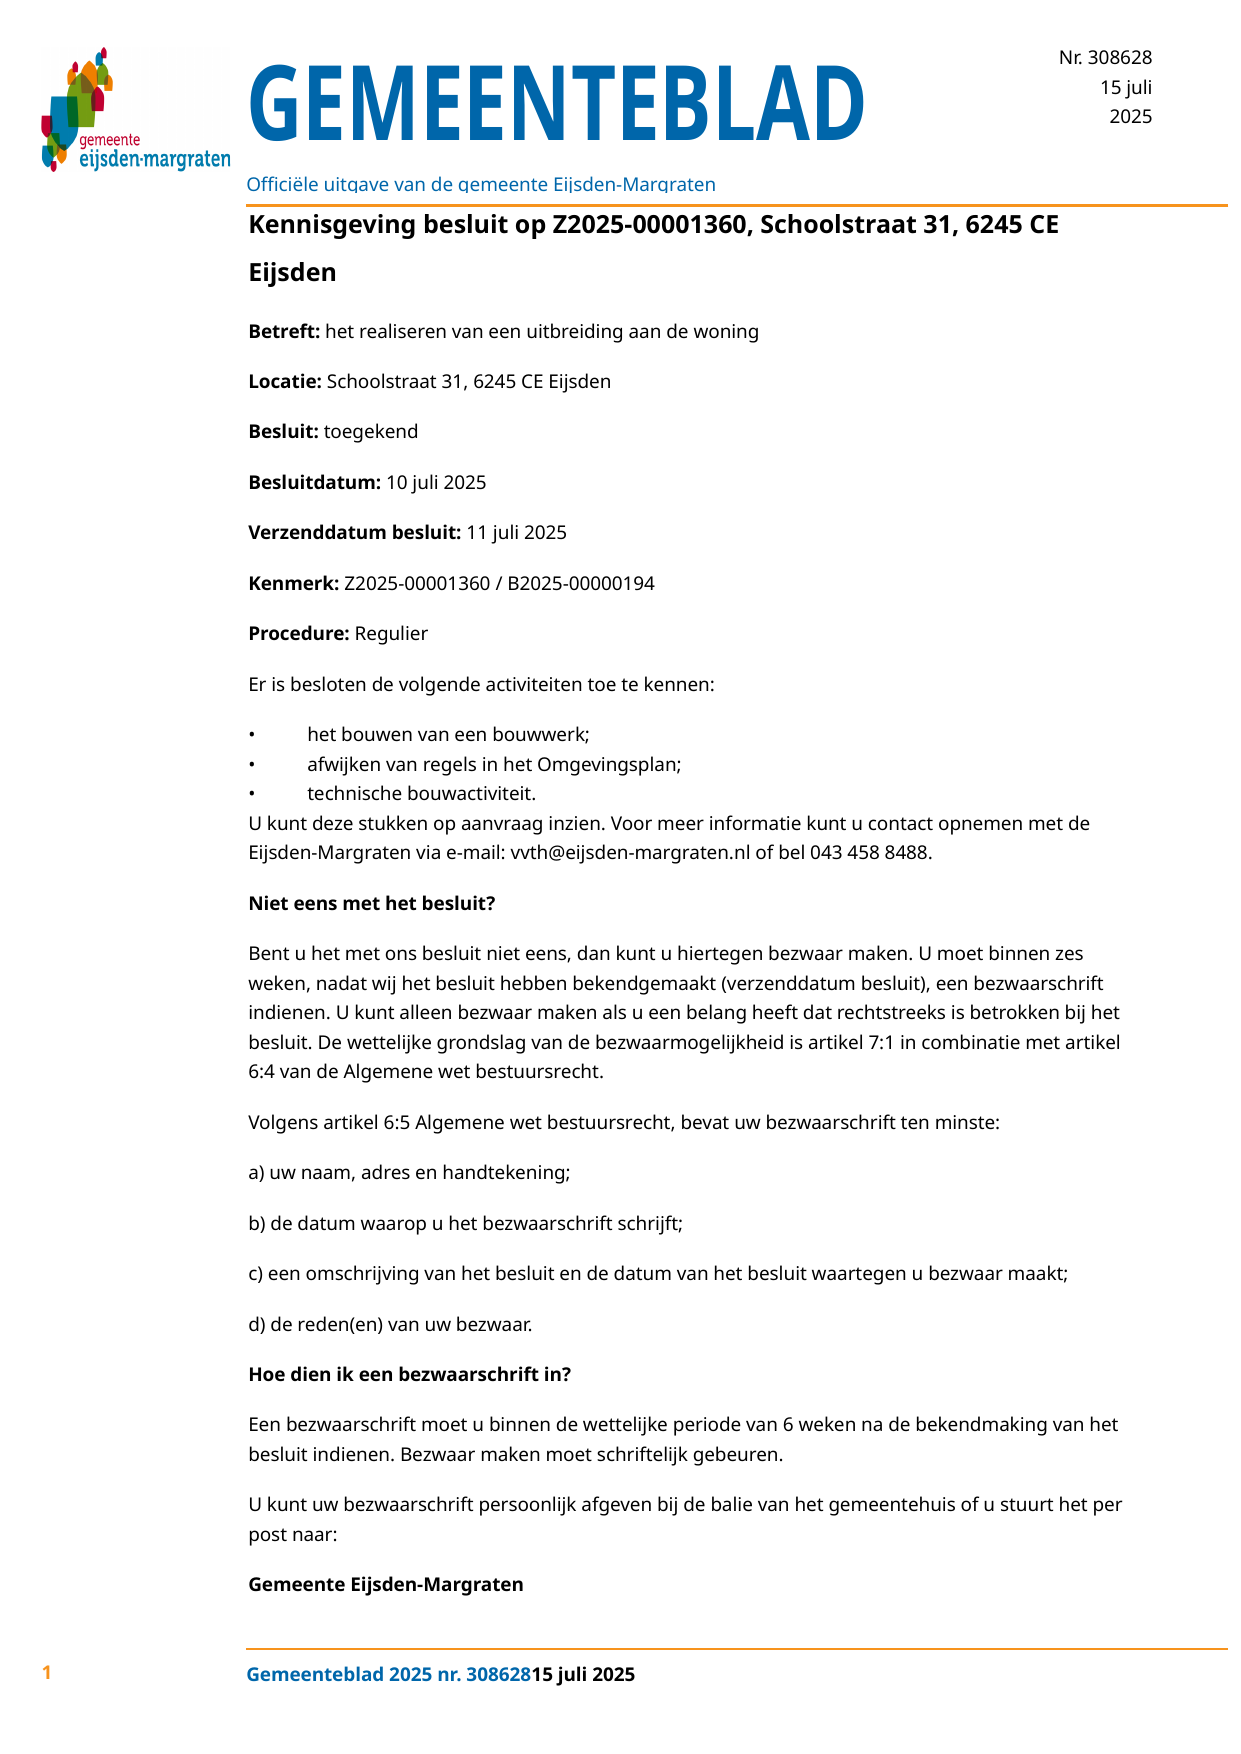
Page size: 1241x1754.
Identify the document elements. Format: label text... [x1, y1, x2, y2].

text c) een omschrijving van het besluit en de datum van het besluit waartegen u bezwaar maakt; [248, 1260, 1152, 1286]
text Gemeente Eijsden-Margraten [248, 1572, 1152, 1597]
text Verzenddatum besluit: 11 juli 2025 [248, 519, 1152, 545]
text d) de reden(en) van uw bezwaar. [248, 1311, 1152, 1337]
text Besluitdatum: 10 juli 2025 [248, 469, 1152, 495]
text Betreft: het realiseren van een uitbreiding aan de woning [248, 318, 1152, 344]
text Volgens artikel 6:5 Algemene wet bestuursrecht, bevat uw bezwaarschrift ten minste: [248, 1109, 1152, 1135]
list afwijken van regels in het Omgevingsplan; [248, 751, 1152, 777]
text Er is besloten de volgende activiteiten toe te kennen: [248, 671, 1152, 697]
text Locatie: Schoolstraat 31, 6245 CE Eijsden [248, 368, 1152, 394]
list technische bouwactiviteit. [248, 780, 1152, 806]
text Niet eens met het besluit? [248, 890, 1152, 916]
text Kenmerk: Z2025-00001360 / B2025-00000194 [248, 570, 1152, 596]
text Kennisgeving besluit op Z2025-00001360, Schoolstraat 31, 6245 CE Eijsden [248, 207, 1152, 288]
text Procedure: Regulier [248, 620, 1152, 646]
text Besluit: toegekend [248, 419, 1152, 444]
picture [41, 47, 231, 172]
list het bouwen van een bouwwerk; [248, 721, 1152, 747]
text Een bezwaarschrift moet u binnen de wettelijke periode van 6 weken na de bekendmaking van het besluit indienen. Bezwaar maken moet schriftelijk gebeuren. [248, 1412, 1152, 1467]
text Hoe dien ik een bezwaarschrift in? [248, 1361, 1152, 1387]
text U kunt uw bezwaarschrift persoonlijk afgeven bij de balie van het gemeentehuis of u stuurt het per post naar: [248, 1492, 1152, 1547]
text Bent u het met ons besluit niet eens, dan kunt u hiertegen bezwaar maken. U moet binnen zes weken, nadat wij het besluit hebben bekendgemaakt (verzenddatum besluit), een bezwaarschrift indienen. U kunt alleen bezwaar maken als u een belang heeft dat rechtstreeks is betrokken bij het besluit. De wettelijke grondslag van de bezwaarmogelijkheid is artikel 7:1 in combinatie met artikel 6:4 van de Algemene wet bestuursrecht. [248, 940, 1152, 1084]
text b) de datum waarop u het bezwaarschrift schrijft; [248, 1210, 1152, 1236]
text a) uw naam, adres en handtekening; [248, 1159, 1152, 1185]
text U kunt deze stukken op aanvraag inzien. Voor meer informatie kunt u contact opnemen met de Eijsden-Margraten via e-mail: vvth@eijsden-margraten.nl of bel 043 458 8488. [248, 810, 1152, 865]
